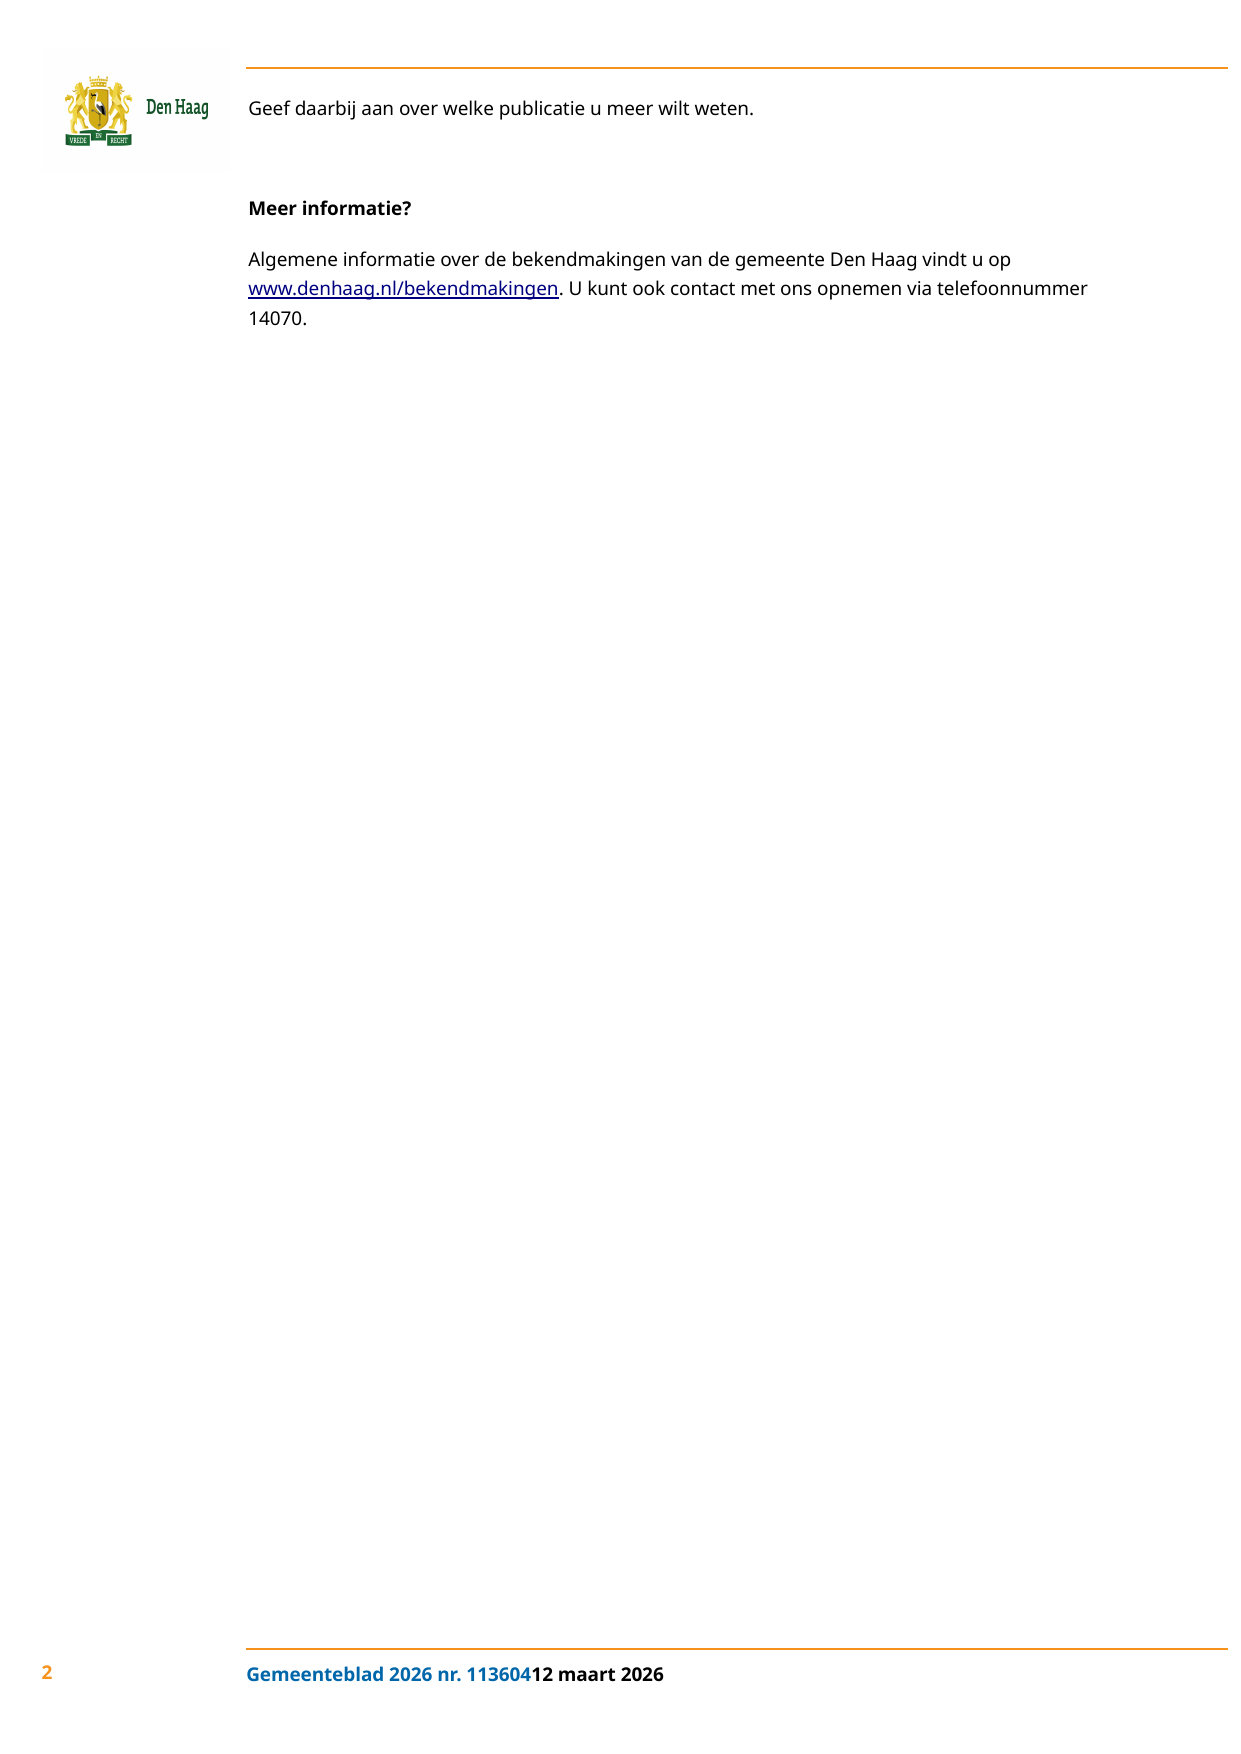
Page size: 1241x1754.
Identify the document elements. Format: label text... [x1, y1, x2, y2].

text Geef daarbij aan over welke publicatie u meer wilt weten. [248, 95, 1152, 121]
picture [41, 47, 231, 172]
text Algemene informatie over de bekendmakingen van de gemeente Den Haag vindt u op www.denhaag.nl/bekendmakingen. U kunt ook contact met ons opnemen via telefoonnummer 14070. [248, 246, 1152, 331]
text Meer informatie? [248, 196, 1152, 221]
